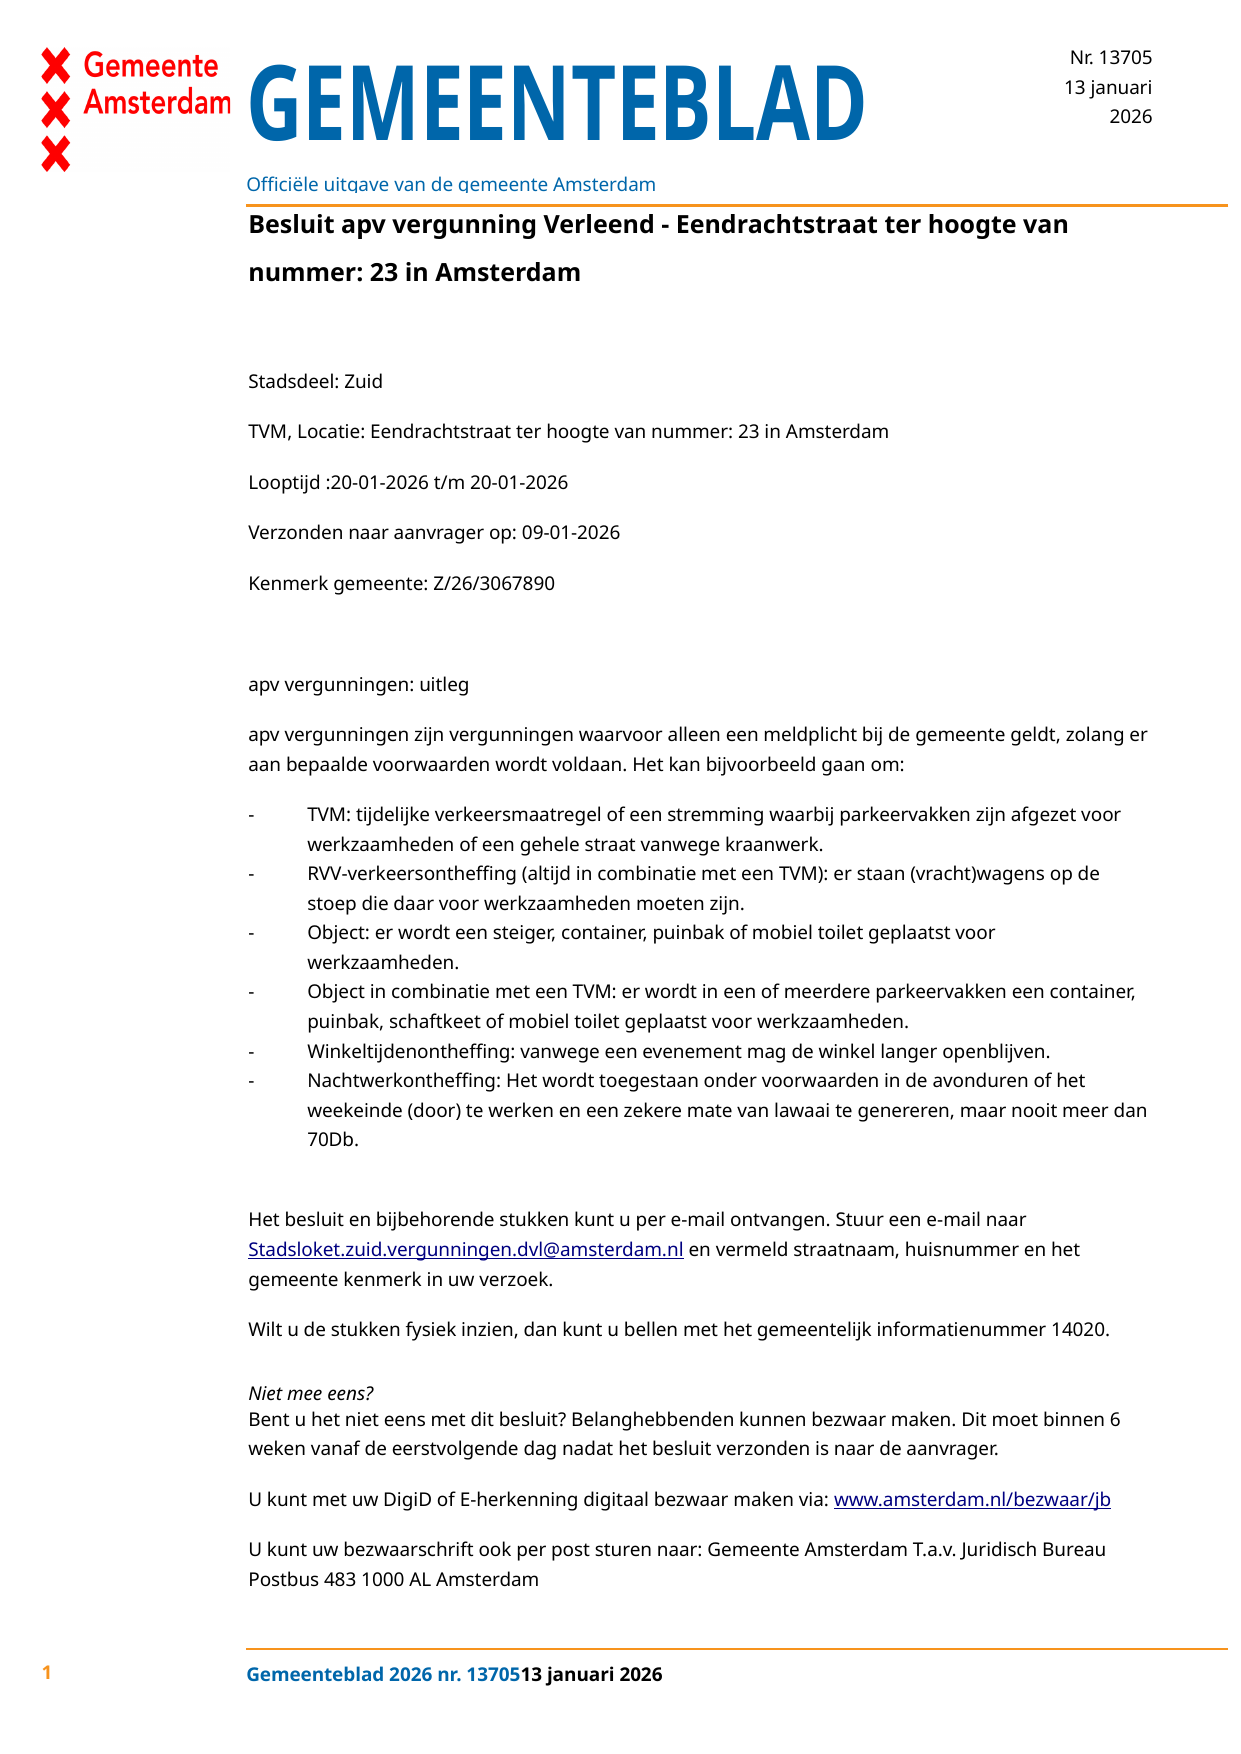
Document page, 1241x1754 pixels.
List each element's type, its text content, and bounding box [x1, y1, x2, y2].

text Verzonden naar aanvrager op: 09-01-2026 [248, 519, 1152, 545]
text U kunt met uw DigiD of E-herkenning digitaal bezwaar maken via: www.amsterdam.nl/bezwaar/jb [248, 1486, 1152, 1512]
text U kunt uw bezwaarschrift ook per post sturen naar: Gemeente Amsterdam T.a.v. Juridisch Bureau Postbus 483 1000 AL Amsterdam [248, 1536, 1152, 1592]
text Looptijd :20-01-2026 t/m 20-01-2026 [248, 469, 1152, 495]
list RVV-verkeersontheffing (altijd in combinatie met een TVM): er staan (vracht)wagens op de stoep die daar voor werkzaamheden moeten zijn. [248, 860, 1152, 916]
text apv vergunningen: uitleg [248, 671, 1152, 697]
text apv vergunningen zijn vergunningen waarvoor alleen een meldplicht bij de gemeente geldt, zolang er aan bepaalde voorwaarden wordt voldaan. Het kan bijvoorbeeld gaan om: [248, 721, 1152, 777]
list Object in combinatie met een TVM: er wordt in een of meerdere parkeervakken een container, puinbak, schaftkeet of mobiel toilet geplaatst voor werkzaamheden. [248, 979, 1152, 1034]
text Bent u het niet eens met dit besluit? Belanghebbenden kunnen bezwaar maken. Dit moet binnen 6 weken vanaf de eerstvolgende dag nadat het besluit verzonden is naar de aanvrager. [248, 1406, 1152, 1461]
picture [41, 47, 231, 172]
text Stadsdeel: Zuid [248, 368, 1152, 394]
list Nachtwerkontheffing: Het wordt toegestaan onder voorwaarden in de avonduren of het weekeinde (door) te werken en een zekere mate van lawaai te genereren, maar nooit meer dan 70Db. [248, 1067, 1152, 1152]
text Het besluit en bijbehorende stukken kunt u per e-mail ontvangen. Stuur een e-mail naar Stadsloket.zuid.vergunningen.dvl@amsterdam.nl en vermeld straatnaam, huisnummer en het gemeente kenmerk in uw verzoek. [248, 1207, 1152, 1292]
text Kenmerk gemeente: Z/26/3067890 [248, 570, 1152, 596]
list TVM: tijdelijke verkeersmaatregel of een stremming waarbij parkeervakken zijn afgezet voor werkzaamheden of een gehele straat vanwege kraanwerk. [248, 801, 1152, 857]
list Object: er wordt een steiger, container, puinbak of mobiel toilet geplaatst voor werkzaamheden. [248, 919, 1152, 975]
text Besluit apv vergunning Verleend - Eendrachtstraat ter hoogte van nummer: 23 in Amsterdam [248, 207, 1152, 288]
text Niet mee eens? [248, 1380, 1152, 1406]
list Winkeltijdenontheffing: vanwege een evenement mag de winkel langer openblijven. [248, 1038, 1152, 1064]
text Wilt u de stukken fysiek inzien, dan kunt u bellen met het gemeentelijk informatienummer 14020. [248, 1316, 1152, 1342]
text TVM, Locatie: Eendrachtstraat ter hoogte van nummer: 23 in Amsterdam [248, 419, 1152, 444]
